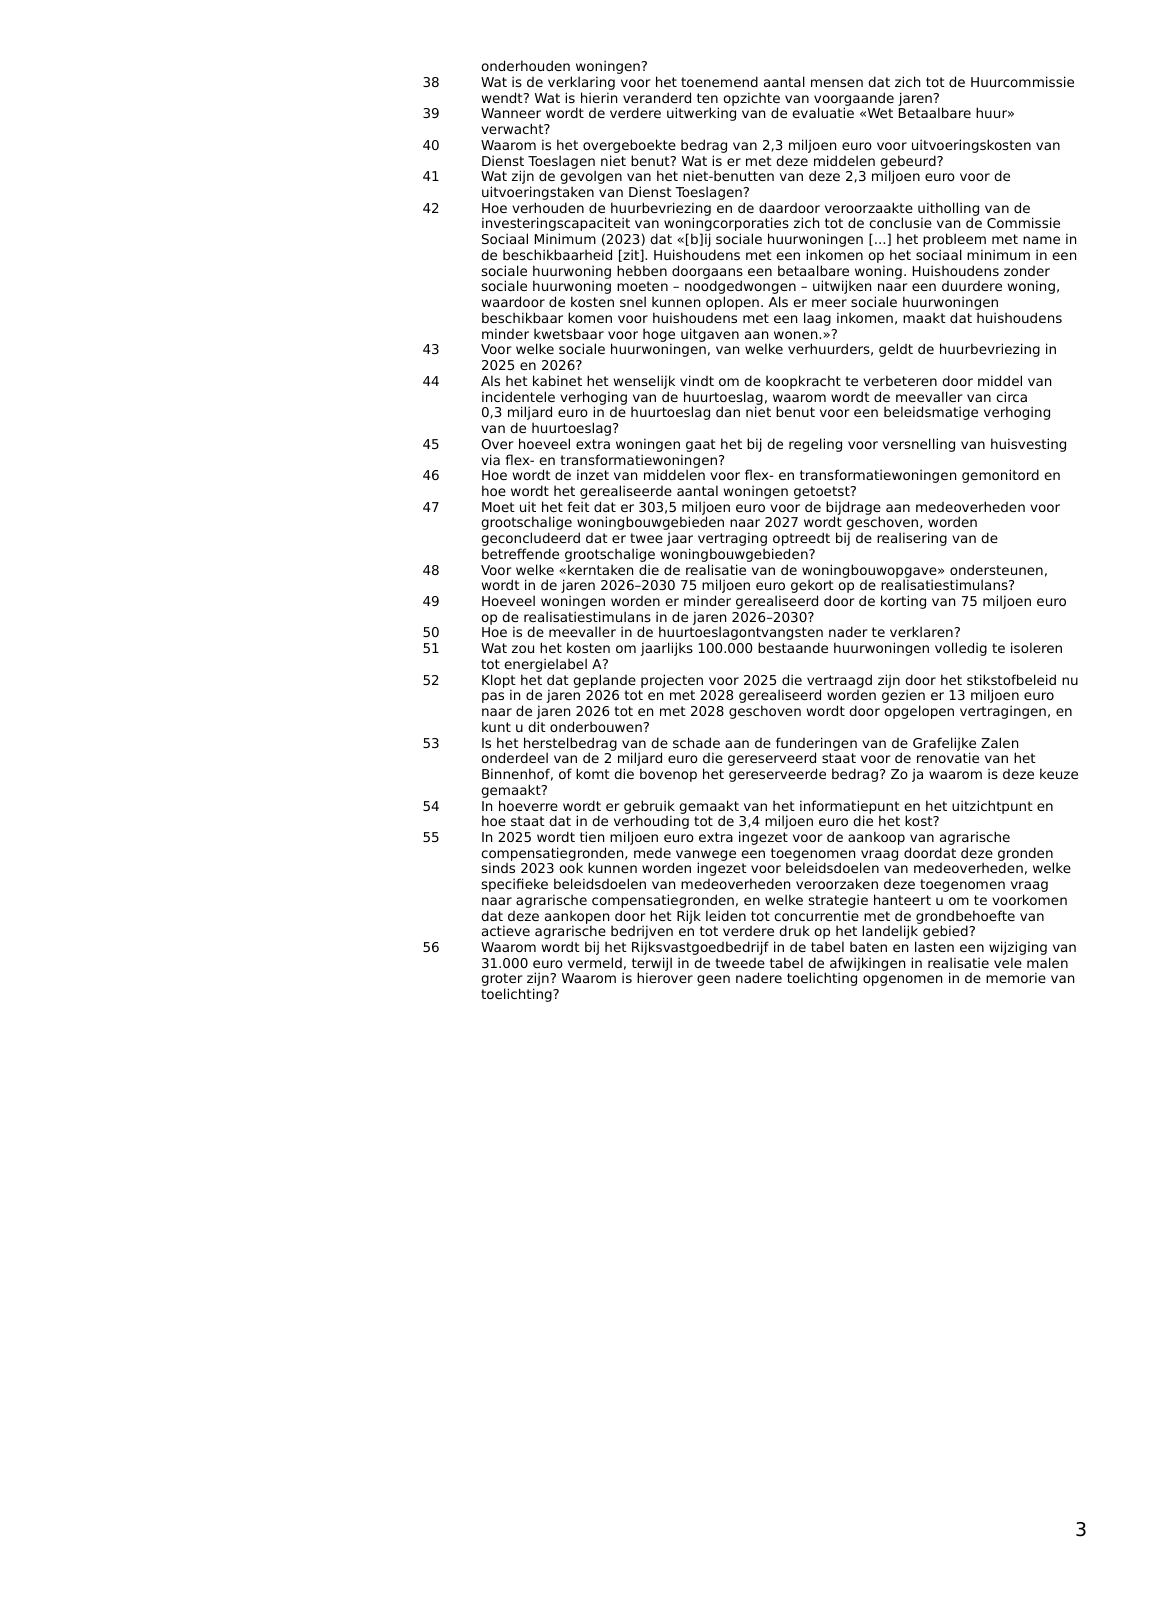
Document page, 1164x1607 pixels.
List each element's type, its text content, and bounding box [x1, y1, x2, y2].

table_cell 48 [422, 563, 475, 594]
table_cell 43 [422, 342, 475, 374]
table_cell 42 [422, 201, 475, 342]
table_cell 51 [422, 641, 475, 672]
table_cell 49 [422, 594, 475, 625]
table_cell Voor welke sociale huurwoningen, van welke verhuurders, geldt de huurbevriezing in 2025 en 2026? [475, 342, 1087, 374]
table_cell [422, 59, 475, 75]
table_cell 45 [422, 437, 475, 468]
table_cell Hoe is de meevaller in de huurtoeslagontvangsten nader te verklaren? [475, 625, 1087, 641]
table_cell Voor welke «kerntaken die de realisatie van de woningbouwopgave» ondersteunen, wordt in de jaren 2026–2030 75 miljoen euro gekort op de realisatiestimulans? [475, 563, 1087, 594]
table_cell Wat is de verklaring voor het toenemend aantal mensen dat zich tot de Huurcommissie wendt? Wat is hierin veranderd ten opzichte van voorgaande jaren? [475, 75, 1087, 106]
table_cell 44 [422, 374, 475, 437]
table_cell Hoe wordt de inzet van middelen voor flex- en transformatiewoningen gemonitord en hoe wordt het gerealiseerde aantal woningen getoetst? [475, 468, 1087, 499]
table_cell Waarom wordt bij het Rijksvastgoedbedrijf in de tabel baten en lasten een wijziging van 31.000 euro vermeld, terwijl in de tweede tabel de afwijkingen in realisatie vele malen groter zijn? Waarom is hierover geen nadere toelichting opgenomen in de memorie van toelichting? [475, 940, 1087, 1003]
table_cell Wat zijn de gevolgen van het niet-benutten van deze 2,3 miljoen euro voor de uitvoeringstaken van Dienst Toeslagen? [475, 169, 1087, 201]
table_cell 40 [422, 138, 475, 169]
table_cell Wat zou het kosten om jaarlijks 100.000 bestaande huurwoningen volledig te isoleren tot energielabel A? [475, 641, 1087, 672]
table_cell 53 [422, 735, 475, 798]
table_cell 50 [422, 625, 475, 641]
table_cell Waarom is het overgeboekte bedrag van 2,3 miljoen euro voor uitvoeringskosten van Dienst Toeslagen niet benut? Wat is er met deze middelen gebeurd? [475, 138, 1087, 169]
table_cell 41 [422, 169, 475, 201]
table_cell Wanneer wordt de verdere uitwerking van de evaluatie «Wet Betaalbare huur» verwacht? [475, 106, 1087, 138]
table_cell Als het kabinet het wenselijk vindt om de koopkracht te verbeteren door middel van incidentele verhoging van de huurtoeslag, waarom wordt de meevaller van circa 0,3 miljard euro in de huurtoeslag dan niet benut voor een beleidsmatige verhoging van de huurtoeslag? [475, 374, 1087, 437]
table_cell onderhouden woningen? [475, 59, 1087, 75]
table_cell Moet uit het feit dat er 303,5 miljoen euro voor de bijdrage aan medeoverheden voor grootschalige woningbouwgebieden naar 2027 wordt geschoven, worden geconcludeerd dat er twee jaar vertraging optreedt bij de realisering van de betreffende grootschalige woningbouwgebieden? [475, 500, 1087, 562]
table_cell 56 [422, 940, 475, 1003]
table_cell 54 [422, 798, 475, 830]
table_cell 39 [422, 106, 475, 138]
table_cell Is het herstelbedrag van de schade aan de funderingen van de Grafelijke Zalen onderdeel van de 2 miljard euro die gereserveerd staat voor de renovatie van het Binnenhof, of komt die bovenop het gereserveerde bedrag? Zo ja waarom is deze keuze gemaakt? [475, 735, 1087, 798]
table_cell Hoe verhouden de huurbevriezing en de daardoor veroorzaakte uitholling van de investeringscapaciteit van woningcorporaties zich tot de conclusie van de Commissie Sociaal Minimum (2023) dat «[b]ij sociale huurwoningen [...] het probleem met name in de beschikbaarheid [zit]. Huishoudens met een inkomen op het sociaal minimum in een sociale huurwoning hebben doorgaans een betaalbare woning. Huishoudens zonder sociale huurwoning moeten – noodgedwongen – uitwijken naar een duurdere woning, waardoor de kosten snel kunnen oplopen. Als er meer sociale huurwoningen beschikbaar komen voor huishoudens met een laag inkomen, maakt dat huishoudens minder kwetsbaar voor hoge uitgaven aan wonen.»? [475, 201, 1087, 342]
table_cell 52 [422, 673, 475, 735]
table_cell 55 [422, 830, 475, 940]
table_cell Hoeveel woningen worden er minder gerealiseerd door de korting van 75 miljoen euro op de realisatiestimulans in de jaren 2026–2030? [475, 594, 1087, 625]
table_cell 47 [422, 500, 475, 562]
table_cell In 2025 wordt tien miljoen euro extra ingezet voor de aankoop van agrarische compensatiegronden, mede vanwege een toegenomen vraag doordat deze gronden sinds 2023 ook kunnen worden ingezet voor beleidsdoelen van medeoverheden, welke specifieke beleidsdoelen van medeoverheden veroorzaken deze toegenomen vraag naar agrarische compensatiegronden, en welke strategie hanteert u om te voorkomen dat deze aankopen door het Rijk leiden tot concurrentie met de grondbehoefte van actieve agrarische bedrijven en tot verdere druk op het landelijk gebied? [475, 830, 1087, 940]
table_cell Over hoeveel extra woningen gaat het bij de regeling voor versnelling van huisvesting via flex- en transformatiewoningen? [475, 437, 1087, 468]
table_cell Klopt het dat geplande projecten voor 2025 die vertraagd zijn door het stikstofbeleid nu pas in de jaren 2026 tot en met 2028 gerealiseerd worden gezien er 13 miljoen euro naar de jaren 2026 tot en met 2028 geschoven wordt door opgelopen vertragingen, en kunt u dit onderbouwen? [475, 673, 1087, 735]
table_cell 46 [422, 468, 475, 499]
table_cell In hoeverre wordt er gebruik gemaakt van het informatiepunt en het uitzichtpunt en hoe staat dat in de verhouding tot de 3,4 miljoen euro die het kost? [475, 798, 1087, 830]
table_cell 38 [422, 75, 475, 106]
